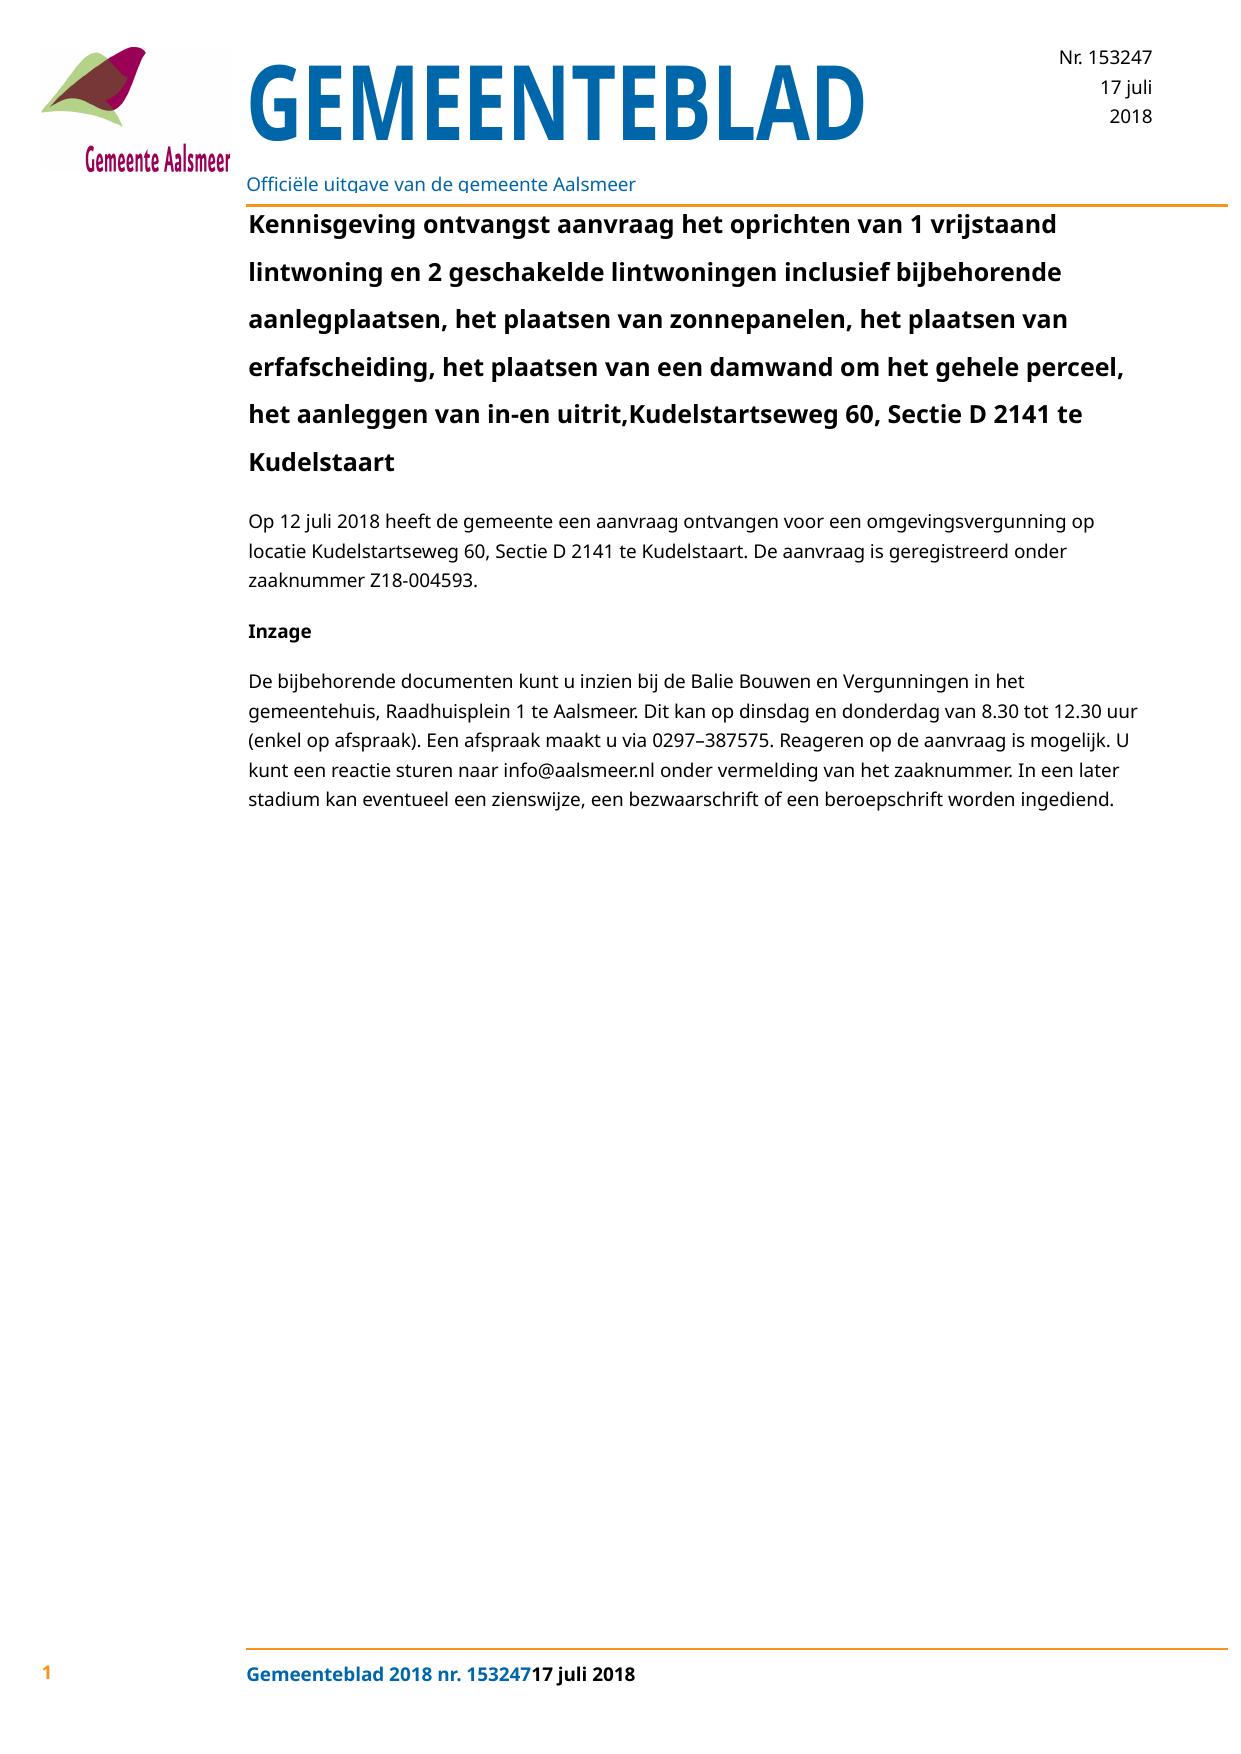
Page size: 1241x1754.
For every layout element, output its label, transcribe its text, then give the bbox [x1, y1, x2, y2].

text De bijbehorende documenten kunt u inzien bij de Balie Bouwen en Vergunningen in het gemeentehuis, Raadhuisplein 1 te Aalsmeer. Dit kan op dinsdag en donderdag van 8.30 tot 12.30 uur (enkel op afspraak). Een afspraak maakt u via 0297–387575. Reageren op de aanvraag is mogelijk. U kunt een reactie sturen naar info@aalsmeer.nl onder vermelding van het zaaknummer. In een later stadium kan eventueel een zienswijze, een bezwaarschrift of een beroepschrift worden ingediend. [248, 668, 1152, 812]
text Op 12 juli 2018 heeft de gemeente een aanvraag ontvangen voor een omgevingsvergunning op locatie Kudelstartseweg 60, Sectie D 2141 te Kudelstaart. De aanvraag is geregistreerd onder zaaknummer Z18-004593. [248, 508, 1152, 593]
text Kennisgeving ontvangst aanvraag het oprichten van 1 vrijstaand lintwoning en 2 geschakelde lintwoningen inclusief bijbehorende aanlegplaatsen, het plaatsen van zonnepanelen, het plaatsen van erfafscheiding, het plaatsen van een damwand om het gehele perceel, het aanleggen van in-en uitrit,Kudelstartseweg 60, Sectie D 2141 te Kudelstaart [248, 207, 1152, 479]
text Inzage [248, 618, 1152, 644]
picture [41, 47, 231, 172]
